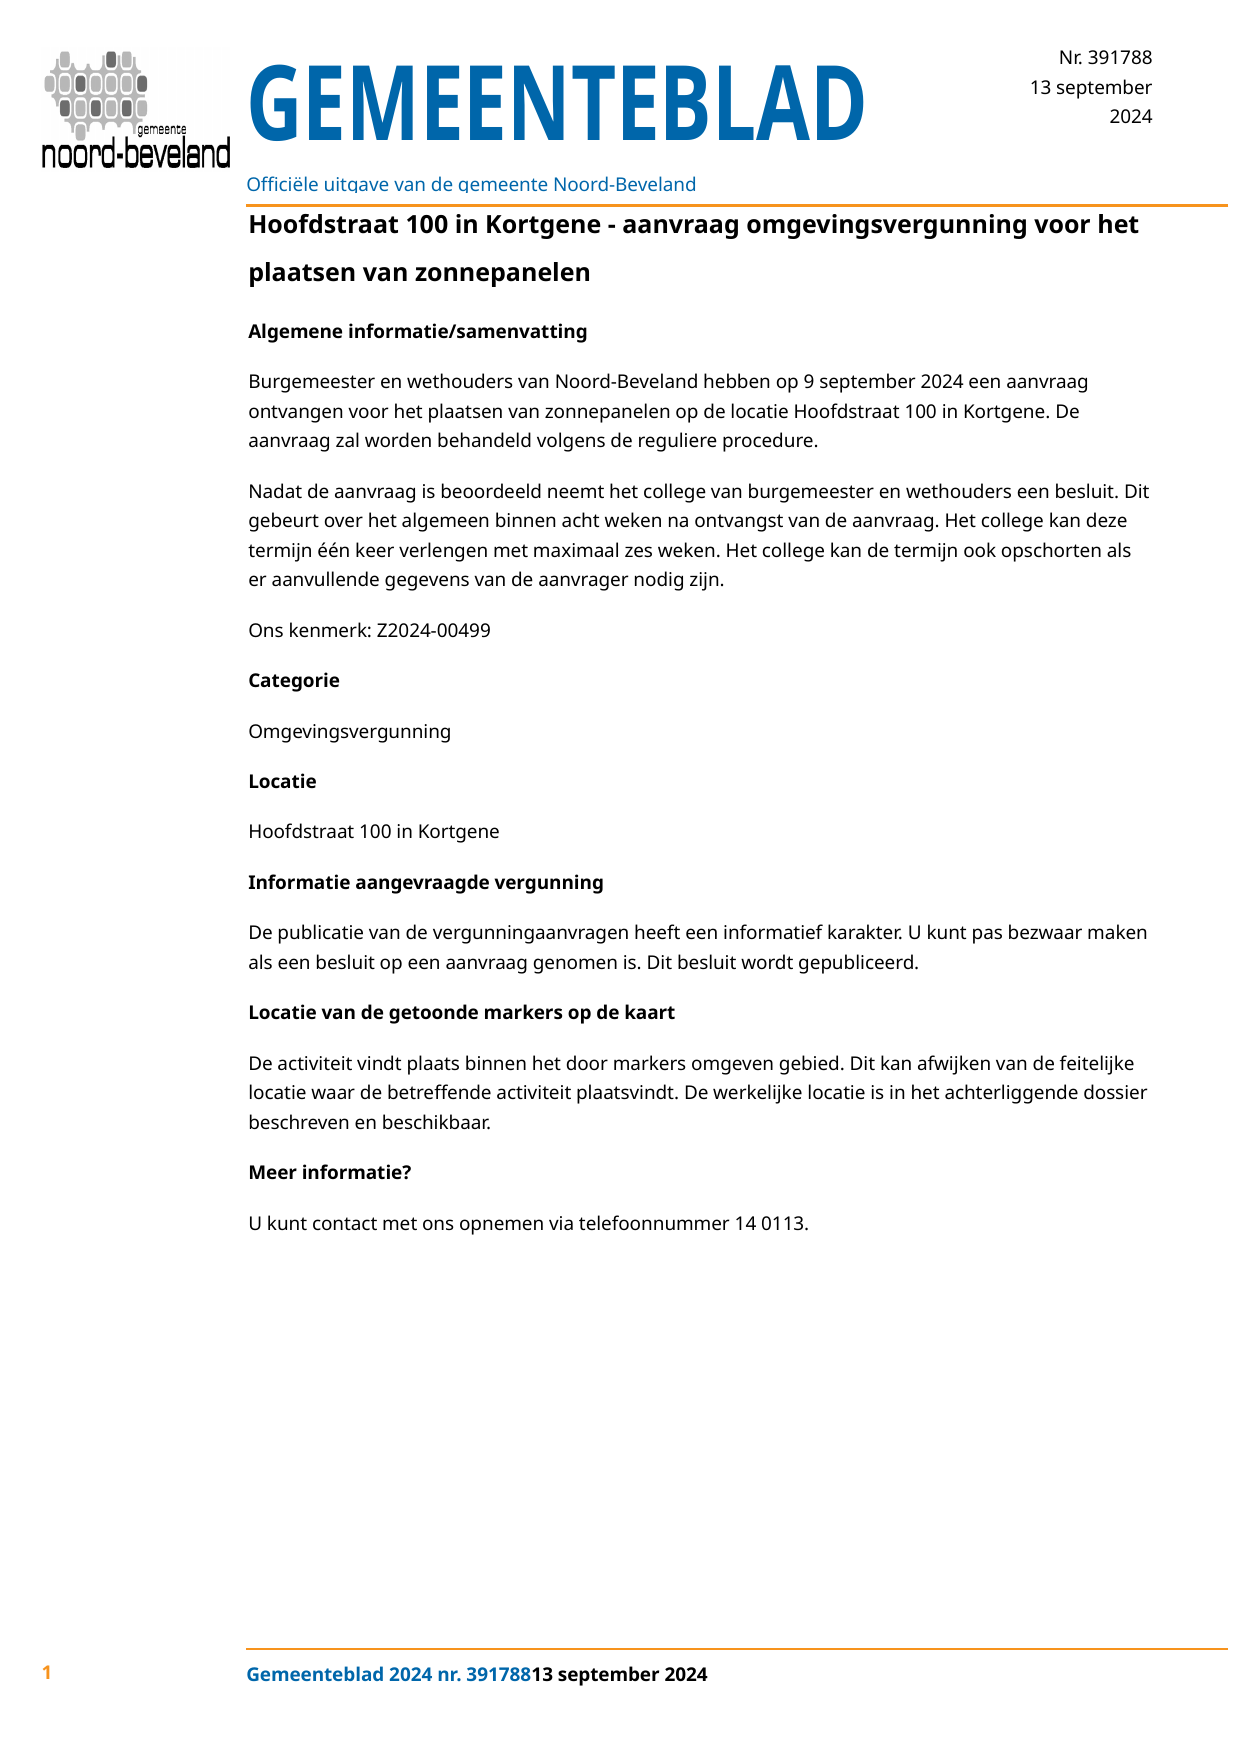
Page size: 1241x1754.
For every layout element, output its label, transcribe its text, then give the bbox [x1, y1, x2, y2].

text Locatie van de getoonde markers op de kaart [248, 999, 1152, 1025]
text Nadat de aanvraag is beoordeeld neemt het college van burgemeester en wethouders een besluit. Dit gebeurt over het algemeen binnen acht weken na ontvangst van de aanvraag. Het college kan deze termijn één keer verlengen met maximaal zes weken. Het college kan de termijn ook opschorten als er aanvullende gegevens van de aanvrager nodig zijn. [248, 478, 1152, 592]
picture [41, 47, 231, 172]
text U kunt contact met ons opnemen via telefoonnummer 14 0113. [248, 1210, 1152, 1236]
text Hoofdstraat 100 in Kortgene [248, 819, 1152, 844]
text De activiteit vindt plaats binnen het door markers omgeven gebied. Dit kan afwijken van de feitelijke locatie waar de betreffende activiteit plaatsvindt. De werkelijke locatie is in het achterliggende dossier beschreven en beschikbaar. [248, 1050, 1152, 1135]
text Algemene informatie/samenvatting [248, 318, 1152, 344]
text Meer informatie? [248, 1159, 1152, 1185]
text Hoofdstraat 100 in Kortgene - aanvraag omgevingsvergunning voor het plaatsen van zonnepanelen [248, 207, 1152, 288]
text Omgevingsvergunning [248, 718, 1152, 744]
text Categorie [248, 667, 1152, 693]
text Ons kenmerk: Z2024-00499 [248, 617, 1152, 643]
text Informatie aangevraagde vergunning [248, 869, 1152, 895]
text Locatie [248, 768, 1152, 794]
text Burgemeester en wethouders van Noord-Beveland hebben op 9 september 2024 een aanvraag ontvangen voor het plaatsen van zonnepanelen op de locatie Hoofdstraat 100 in Kortgene. De aanvraag zal worden behandeld volgens de reguliere procedure. [248, 368, 1152, 453]
text De publicatie van de vergunningaanvragen heeft een informatief karakter. U kunt pas bezwaar maken als een besluit op een aanvraag genomen is. Dit besluit wordt gepubliceerd. [248, 919, 1152, 975]
